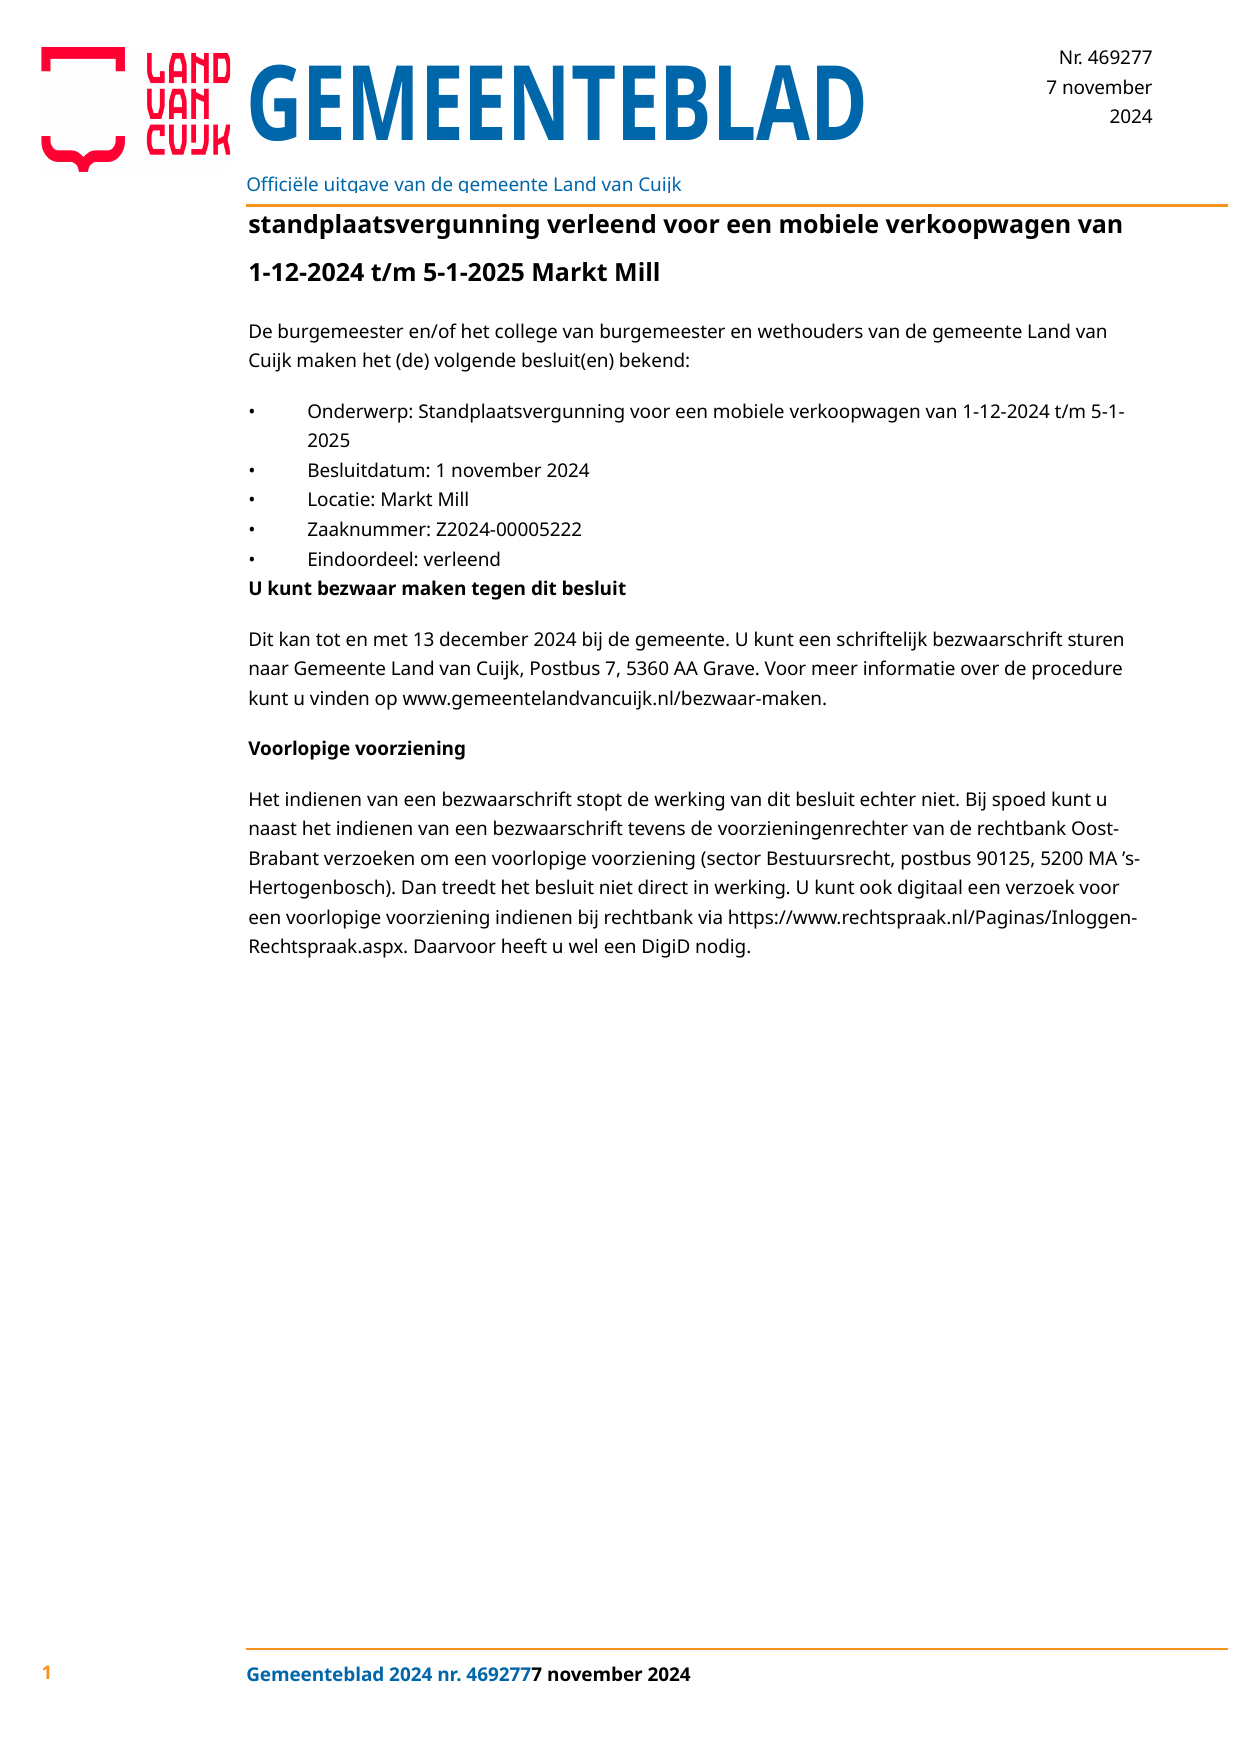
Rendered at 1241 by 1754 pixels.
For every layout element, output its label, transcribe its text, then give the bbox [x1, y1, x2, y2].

text Het indienen van een bezwaarschrift stopt de werking van dit besluit echter niet. Bij spoed kunt u naast het indienen van een bezwaarschrift tevens de voorzieningenrechter van de rechtbank Oost-Brabant verzoeken om een voorlopige voorziening (sector Bestuursrecht, postbus 90125, 5200 MA ’s-Hertogenbosch). Dan treedt het besluit niet direct in werking. U kunt ook digitaal een verzoek voor een voorlopige voorziening indienen bij rechtbank via https://www.rechtspraak.nl/Paginas/Inloggen-Rechtspraak.aspx. Daarvoor heeft u wel een DigiD nodig. [248, 786, 1152, 959]
list Zaaknummer: Z2024-00005222 [248, 516, 1152, 542]
text U kunt bezwaar maken tegen dit besluit [248, 575, 1152, 601]
list Locatie: Markt Mill [248, 487, 1152, 512]
text standplaatsvergunning verleend voor een mobiele verkoopwagen van 1-12-2024 t/m 5-1-2025 Markt Mill [248, 207, 1152, 288]
text Voorlopige voorziening [248, 735, 1152, 761]
text De burgemeester en/of het college van burgemeester en wethouders van de gemeente Land van Cuijk maken het (de) volgende besluit(en) bekend: [248, 318, 1152, 373]
picture [41, 47, 231, 172]
list Eindoordeel: verleend [248, 546, 1152, 572]
list Onderwerp: Standplaatsvergunning voor een mobiele verkoopwagen van 1-12-2024 t/m 5-1-2025 [248, 398, 1152, 453]
text Dit kan tot en met 13 december 2024 bij de gemeente. U kunt een schriftelijk bezwaarschrift sturen naar Gemeente Land van Cuijk, Postbus 7, 5360 AA Grave. Voor meer informatie over de procedure kunt u vinden op www.gemeentelandvancuijk.nl/bezwaar-maken. [248, 626, 1152, 711]
list Besluitdatum: 1 november 2024 [248, 457, 1152, 483]
